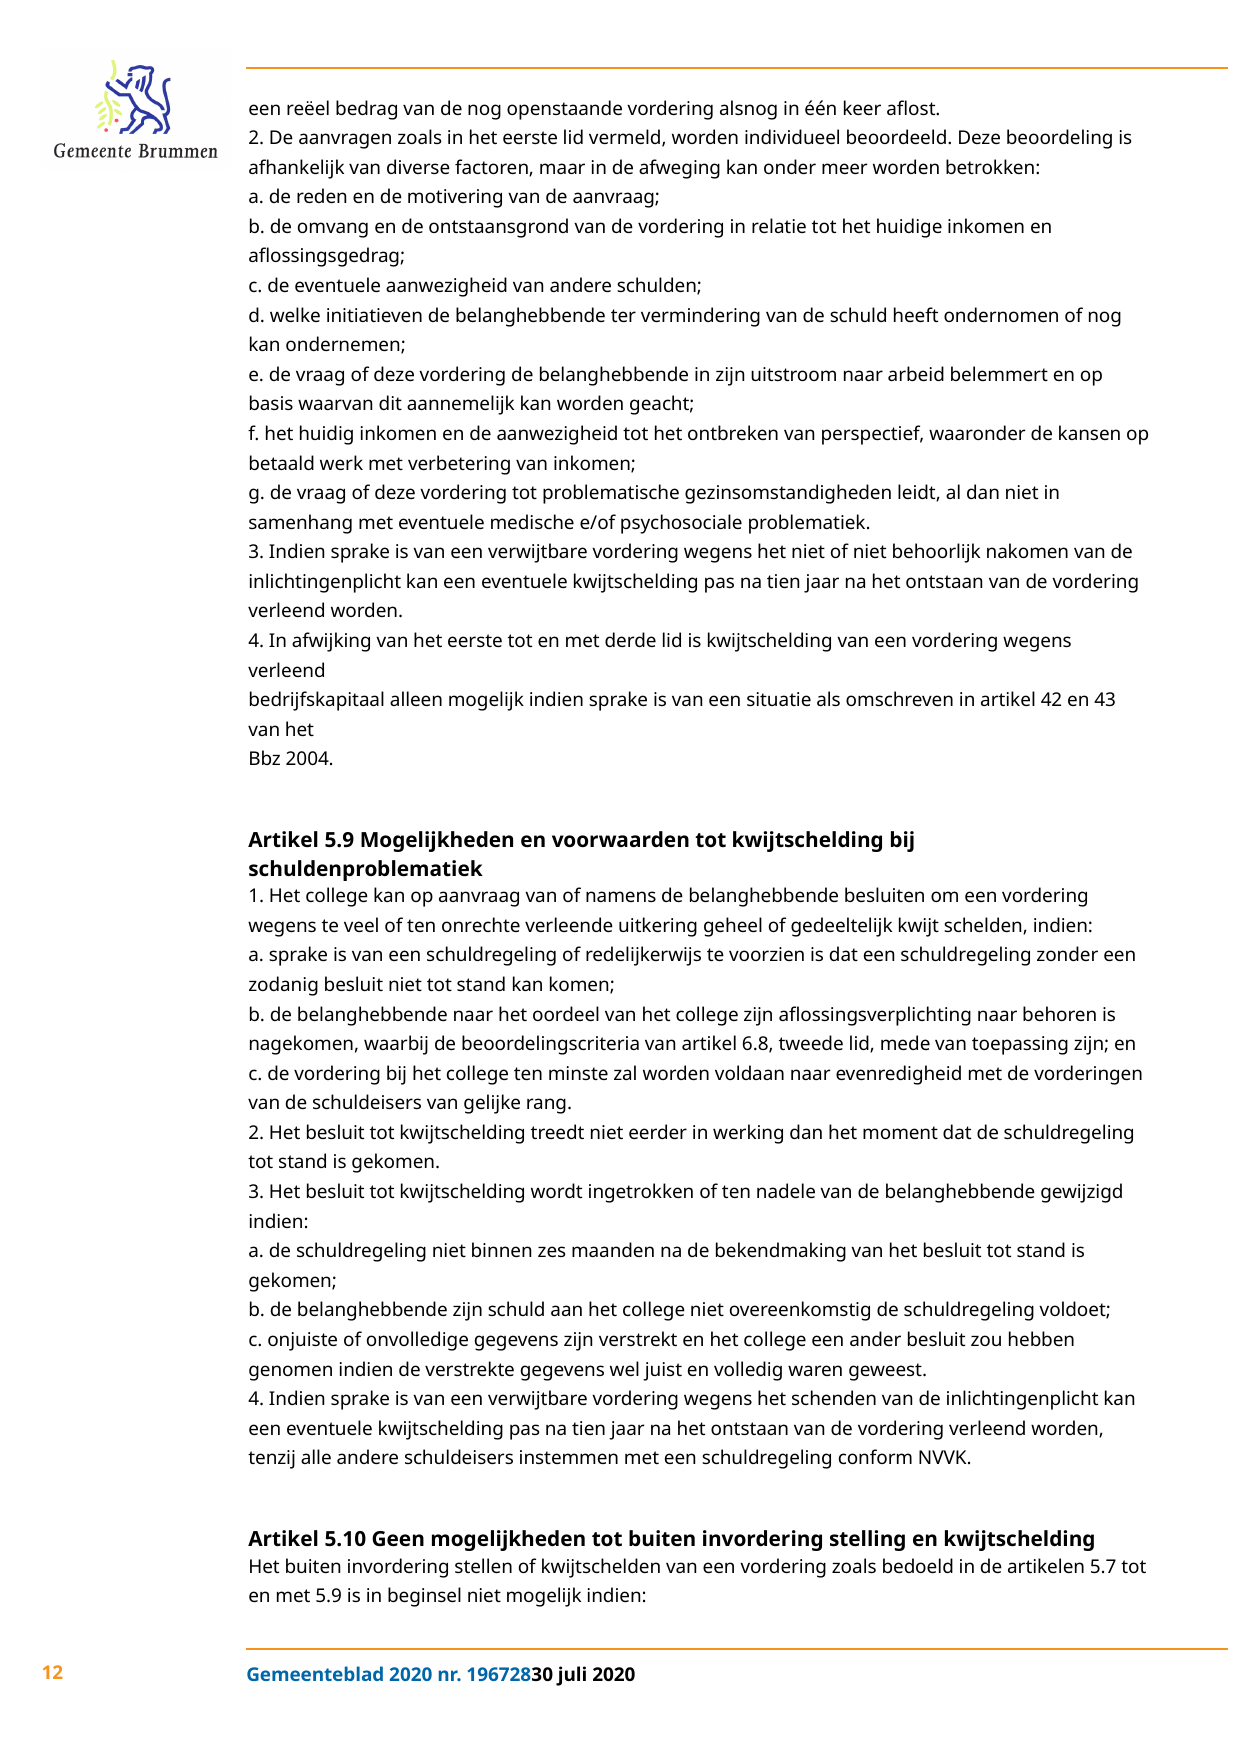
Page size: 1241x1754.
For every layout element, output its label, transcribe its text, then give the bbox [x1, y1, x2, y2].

text c. onjuiste of onvolledige gegevens zijn verstrekt en het college een ander besluit zou hebben genomen indien de verstrekte gegevens wel juist en volledig waren geweest. [248, 1326, 1152, 1382]
text a. de reden en de motivering van de aanvraag; [248, 183, 1152, 209]
text c. de vordering bij het college ten minste zal worden voldaan naar evenredigheid met de vorderingen van de schuldeisers van gelijke rang. [248, 1060, 1152, 1115]
text e. de vraag of deze vordering de belanghebbende in zijn uitstroom naar arbeid belemmert en op basis waarvan dit aannemelijk kan worden geacht; [248, 361, 1152, 416]
text 2. Het besluit tot kwijtschelding treedt niet eerder in werking dan het moment dat de schuldregeling tot stand is gekomen. [248, 1119, 1152, 1174]
text 4. Indien sprake is van een verwijtbare vordering wegens het schenden van de inlichtingenplicht kan een eventuele kwijtschelding pas na tien jaar na het ontstaan van de vordering verleend worden, tenzij alle andere schuldeisers instemmen met een schuldregeling conform NVVK. [248, 1385, 1152, 1470]
text g. de vraag of deze vordering tot problematische gezinsomstandigheden leidt, al dan niet in samenhang met eventuele medische e/of psychosociale problematiek. [248, 479, 1152, 535]
text a. sprake is van een schuldregeling of redelijkerwijs te voorzien is dat een schuldregeling zonder een zodanig besluit niet tot stand kan komen; [248, 942, 1152, 997]
text c. de eventuele aanwezigheid van andere schulden; [248, 272, 1152, 298]
text 3. Het besluit tot kwijtschelding wordt ingetrokken of ten nadele van de belanghebbende gewijzigd indien: [248, 1178, 1152, 1234]
text f. het huidig inkomen en de aanwezigheid tot het ontbreken van perspectief, waaronder de kansen op betaald werk met verbetering van inkomen; [248, 420, 1152, 476]
text inlichtingenplicht kan een eventuele kwijtschelding pas na tien jaar na het ontstaan van de vordering [248, 568, 1152, 594]
text 4. In afwijking van het eerste tot en met derde lid is kwijtschelding van een vordering wegens verleend [248, 627, 1152, 683]
text b. de belanghebbende naar het oordeel van het college zijn aflossingsverplichting naar behoren is nagekomen, waarbij de beoordelingscriteria van artikel 6.8, tweede lid, mede van toepassing zijn; en [248, 1001, 1152, 1056]
text Artikel 5.10 Geen mogelijkheden tot buiten invordering stelling en kwijtschelding [248, 1524, 1152, 1553]
text een reëel bedrag van de nog openstaande vordering alsnog in één keer aflost. [248, 95, 1152, 121]
text 1. Het college kan op aanvraag van of namens de belanghebbende besluiten om een vordering wegens te veel of ten onrechte verleende uitkering geheel of gedeeltelijk kwijt schelden, indien: [248, 882, 1152, 938]
picture [41, 47, 231, 172]
text a. de schuldregeling niet binnen zes maanden na de bekendmaking van het besluit tot stand is gekomen; [248, 1237, 1152, 1293]
text Bbz 2004. [248, 746, 1152, 771]
text verleend worden. [248, 598, 1152, 623]
text afhankelijk van diverse factoren, maar in de afweging kan onder meer worden betrokken: [248, 154, 1152, 180]
text 3. Indien sprake is van een verwijtbare vordering wegens het niet of niet behoorlijk nakomen van de [248, 538, 1152, 564]
text b. de omvang en de ontstaansgrond van de vordering in relatie tot het huidige inkomen en aflossingsgedrag; [248, 213, 1152, 268]
text b. de belanghebbende zijn schuld aan het college niet overeenkomstig de schuldregeling voldoet; [248, 1297, 1152, 1322]
text 2. De aanvragen zoals in het eerste lid vermeld, worden individueel beoordeeld. Deze beoordeling is [248, 124, 1152, 150]
text Artikel 5.9 Mogelijkheden en voorwaarden tot kwijtschelding bij schuldenproblematiek [248, 826, 1152, 882]
text d. welke initiatieven de belanghebbende ter vermindering van de schuld heeft ondernomen of nog kan ondernemen; [248, 302, 1152, 357]
text Het buiten invordering stellen of kwijtschelden van een vordering zoals bedoeld in de artikelen 5.7 tot en met 5.9 is in beginsel niet mogelijk indien: [248, 1553, 1152, 1608]
text bedrijfskapitaal alleen mogelijk indien sprake is van een situatie als omschreven in artikel 42 en 43 van het [248, 686, 1152, 742]
